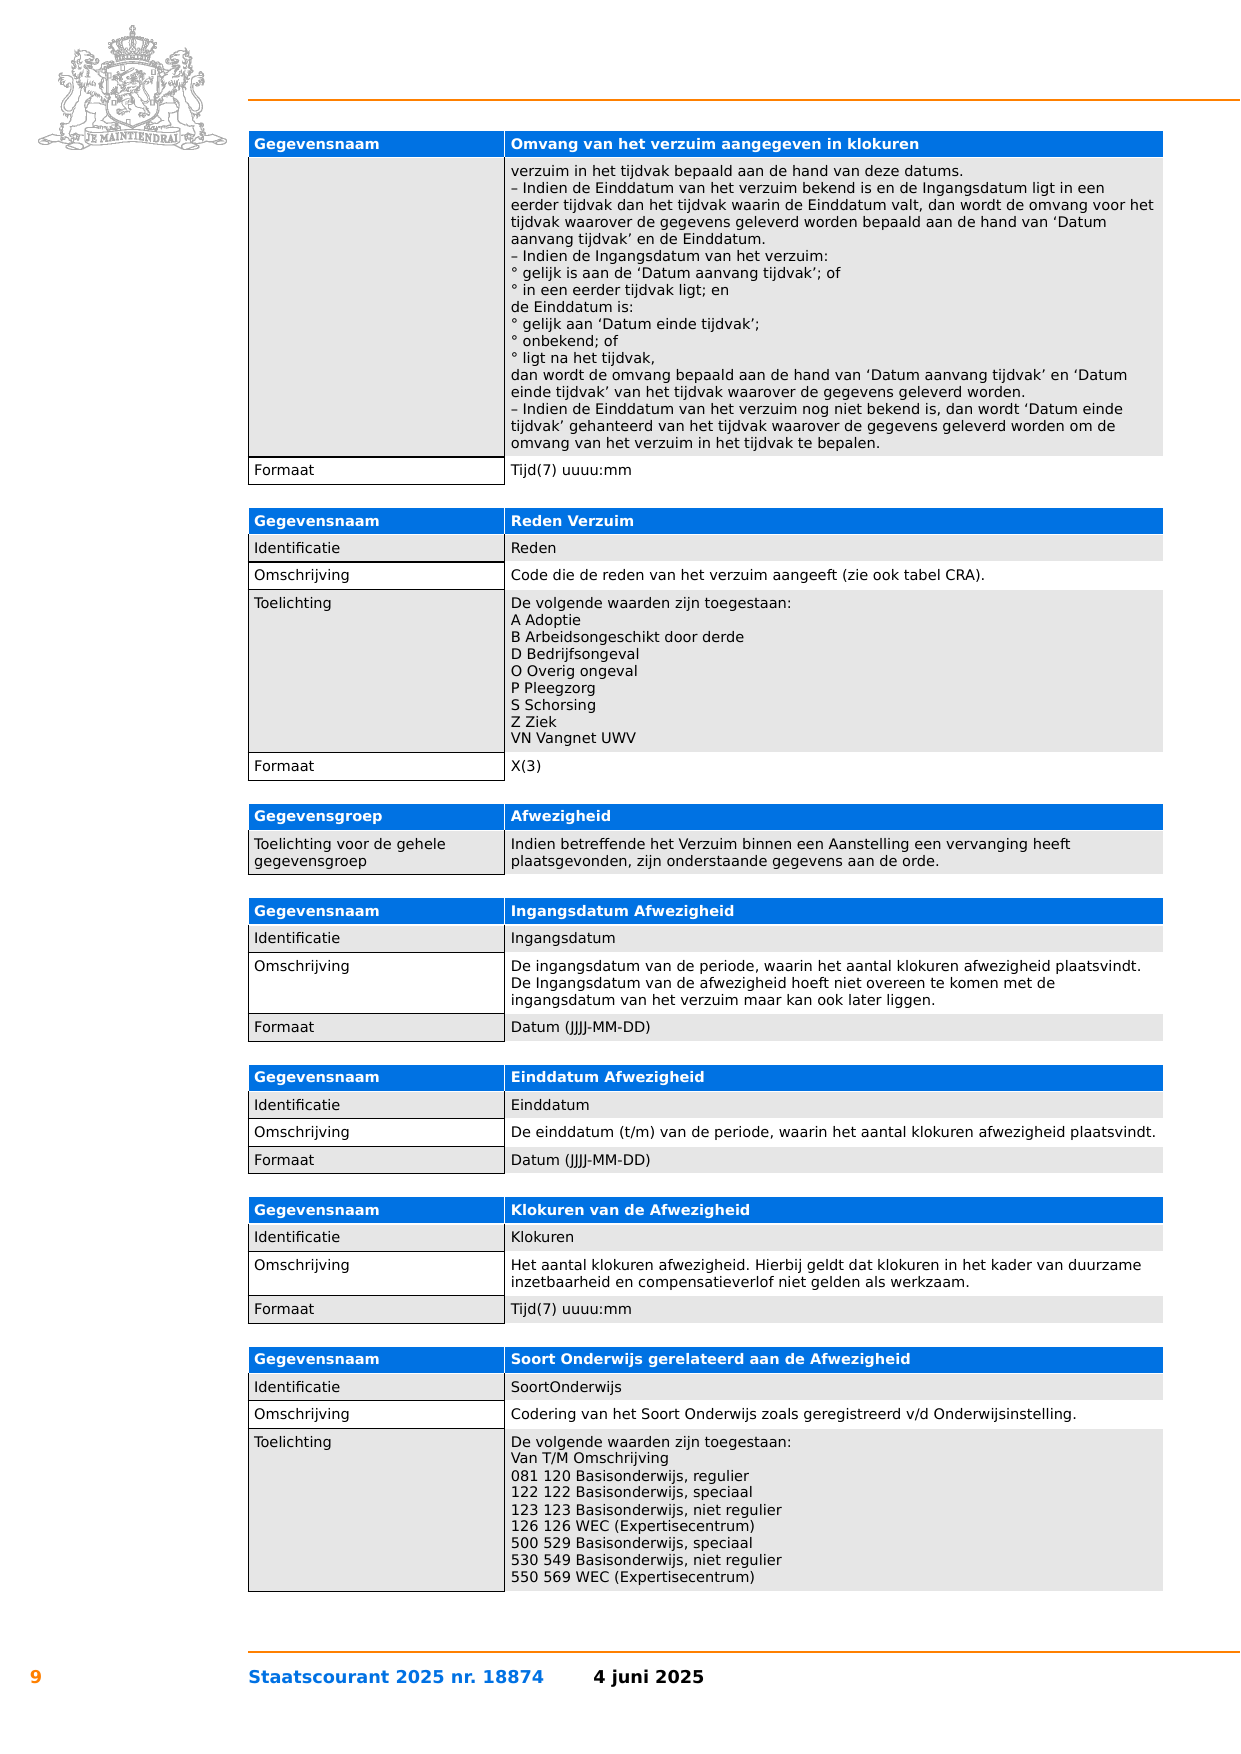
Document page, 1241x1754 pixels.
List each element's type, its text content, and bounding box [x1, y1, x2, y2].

table_cell Omschrijving [249, 953, 504, 1013]
table_cell verzuim in het tijdvak bepaald aan de hand van deze datums. – Indien de Einddatum van het verzuim bekend is en de Ingangsdatum ligt in een eerder tijdvak dan het tijdvak waarin de Einddatum valt, dan wordt de omvang voor het tijdvak waarover de gegevens geleverd worden bepaald aan de hand van ‘Datum aanvang tijdvak’ en de Einddatum. – Indien de Ingangsdatum van het verzuim: ° gelijk is aan de ‘Datum aanvang tijdvak’; of ° in een eerder tijdvak ligt; en de Einddatum is: ° gelijk aan ‘Datum einde tijdvak’; ° onbekend; of ° ligt na het tijdvak, dan wordt de omvang bepaald aan de hand van ‘Datum aanvang tijdvak’ en ‘Datum einde tijdvak’ van het tijdvak waarover de gegevens geleverd worden. – Indien de Einddatum van het verzuim nog niet bekend is, dan wordt ‘Datum einde tijdvak’ gehanteerd van het tijdvak waarover de gegevens geleverd worden om de omvang van het verzuim in het tijdvak te bepalen. [505, 158, 1163, 456]
table_cell Omschrijving [249, 563, 504, 589]
table_header Gegevensnaam [249, 898, 504, 924]
table_header Ingangsdatum Afwezigheid [505, 898, 1163, 924]
table_cell De einddatum (t/m) van de periode, waarin het aantal klokuren afwezigheid plaatsvindt. [505, 1119, 1163, 1146]
table_cell Identificatie [249, 535, 504, 561]
table_header Einddatum Afwezigheid [505, 1065, 1163, 1091]
table_cell Formaat [249, 753, 504, 779]
table_cell Omschrijving [249, 1252, 504, 1295]
table_cell Code die de reden van het verzuim aangeeft (zie ook tabel CRA). [505, 563, 1163, 589]
table_cell Omschrijving [249, 1119, 504, 1146]
table_cell Formaat [249, 1147, 504, 1173]
table_header Klokuren van de Afwezigheid [505, 1197, 1163, 1223]
table_cell De volgende waarden zijn toegestaan: A Adoptie B Arbeidsongeschikt door derde D Bedrijfsongeval O Overig ongeval P Pleegzorg S Schorsing Z Ziek VN Vangnet UWV [505, 590, 1163, 752]
table_header Gegevensnaam [249, 508, 504, 534]
table_cell Toelichting [249, 1429, 504, 1591]
table_cell [249, 158, 504, 456]
table_cell Formaat [249, 1014, 504, 1041]
table_header Afwezigheid [505, 804, 1163, 830]
table_cell Formaat [249, 1296, 504, 1323]
table_cell Formaat [249, 458, 504, 484]
table_cell De volgende waarden zijn toegestaan: Van T/M Omschrijving 081 120 Basisonderwijs, regulier 122 122 Basisonderwijs, speciaal 123 123 Basisonderwijs, niet regulier 126 126 WEC (Expertisecentrum) 500 529 Basisonderwijs, speciaal 530 549 Basisonderwijs, niet regulier 550 569 WEC (Expertisecentrum) [505, 1429, 1163, 1591]
table_header Soort Onderwijs gerelateerd aan de Afwezigheid [505, 1347, 1163, 1373]
table_cell Codering van het Soort Onderwijs zoals geregistreerd v/d Onderwijsinstelling. [505, 1401, 1163, 1428]
table_cell Identificatie [249, 1092, 504, 1118]
table_header Omvang van het verzuim aangegeven in klokuren [505, 131, 1163, 157]
table_cell Het aantal klokuren afwezigheid. Hierbij geldt dat klokuren in het kader van duurzame inzetbaarheid en compensatieverlof niet gelden als werkzaam. [505, 1252, 1163, 1295]
table_cell Einddatum [505, 1092, 1163, 1118]
table_cell Omschrijving [249, 1401, 504, 1428]
table_cell Ingangsdatum [505, 926, 1163, 952]
table_cell Tijd(7) uuuu:mm [505, 1296, 1163, 1323]
table_header Gegevensgroep [249, 804, 504, 830]
table_cell Toelichting [249, 590, 504, 752]
table_header Gegevensnaam [249, 1065, 504, 1091]
table_header Gegevensnaam [249, 1347, 504, 1373]
picture [38, 25, 227, 150]
table_cell Identificatie [249, 1374, 504, 1400]
table_cell Tijd(7) uuuu:mm [505, 458, 1163, 484]
table_cell Toelichting voor de gehele gegevensgroep [249, 831, 504, 874]
table_cell Datum (JJJJ-MM-DD) [505, 1014, 1163, 1041]
table_header Gegevensnaam [249, 131, 504, 157]
table_cell X(3) [505, 753, 1163, 779]
table_header Reden Verzuim [505, 508, 1163, 534]
table_cell SoortOnderwijs [505, 1374, 1163, 1400]
table_cell Klokuren [505, 1225, 1163, 1251]
table_cell Reden [505, 535, 1163, 561]
table_cell Identificatie [249, 1225, 504, 1251]
table_cell Datum (JJJJ-MM-DD) [505, 1147, 1163, 1173]
table_cell Indien betreffende het Verzuim binnen een Aanstelling een vervanging heeft plaatsgevonden, zijn onderstaande gegevens aan de orde. [505, 831, 1163, 874]
table_cell De ingangsdatum van de periode, waarin het aantal klokuren afwezigheid plaatsvindt. De Ingangsdatum van de afwezigheid hoeft niet overeen te komen met de ingangsdatum van het verzuim maar kan ook later liggen. [505, 953, 1163, 1013]
table_header Gegevensnaam [249, 1197, 504, 1223]
table_cell Identificatie [249, 926, 504, 952]
